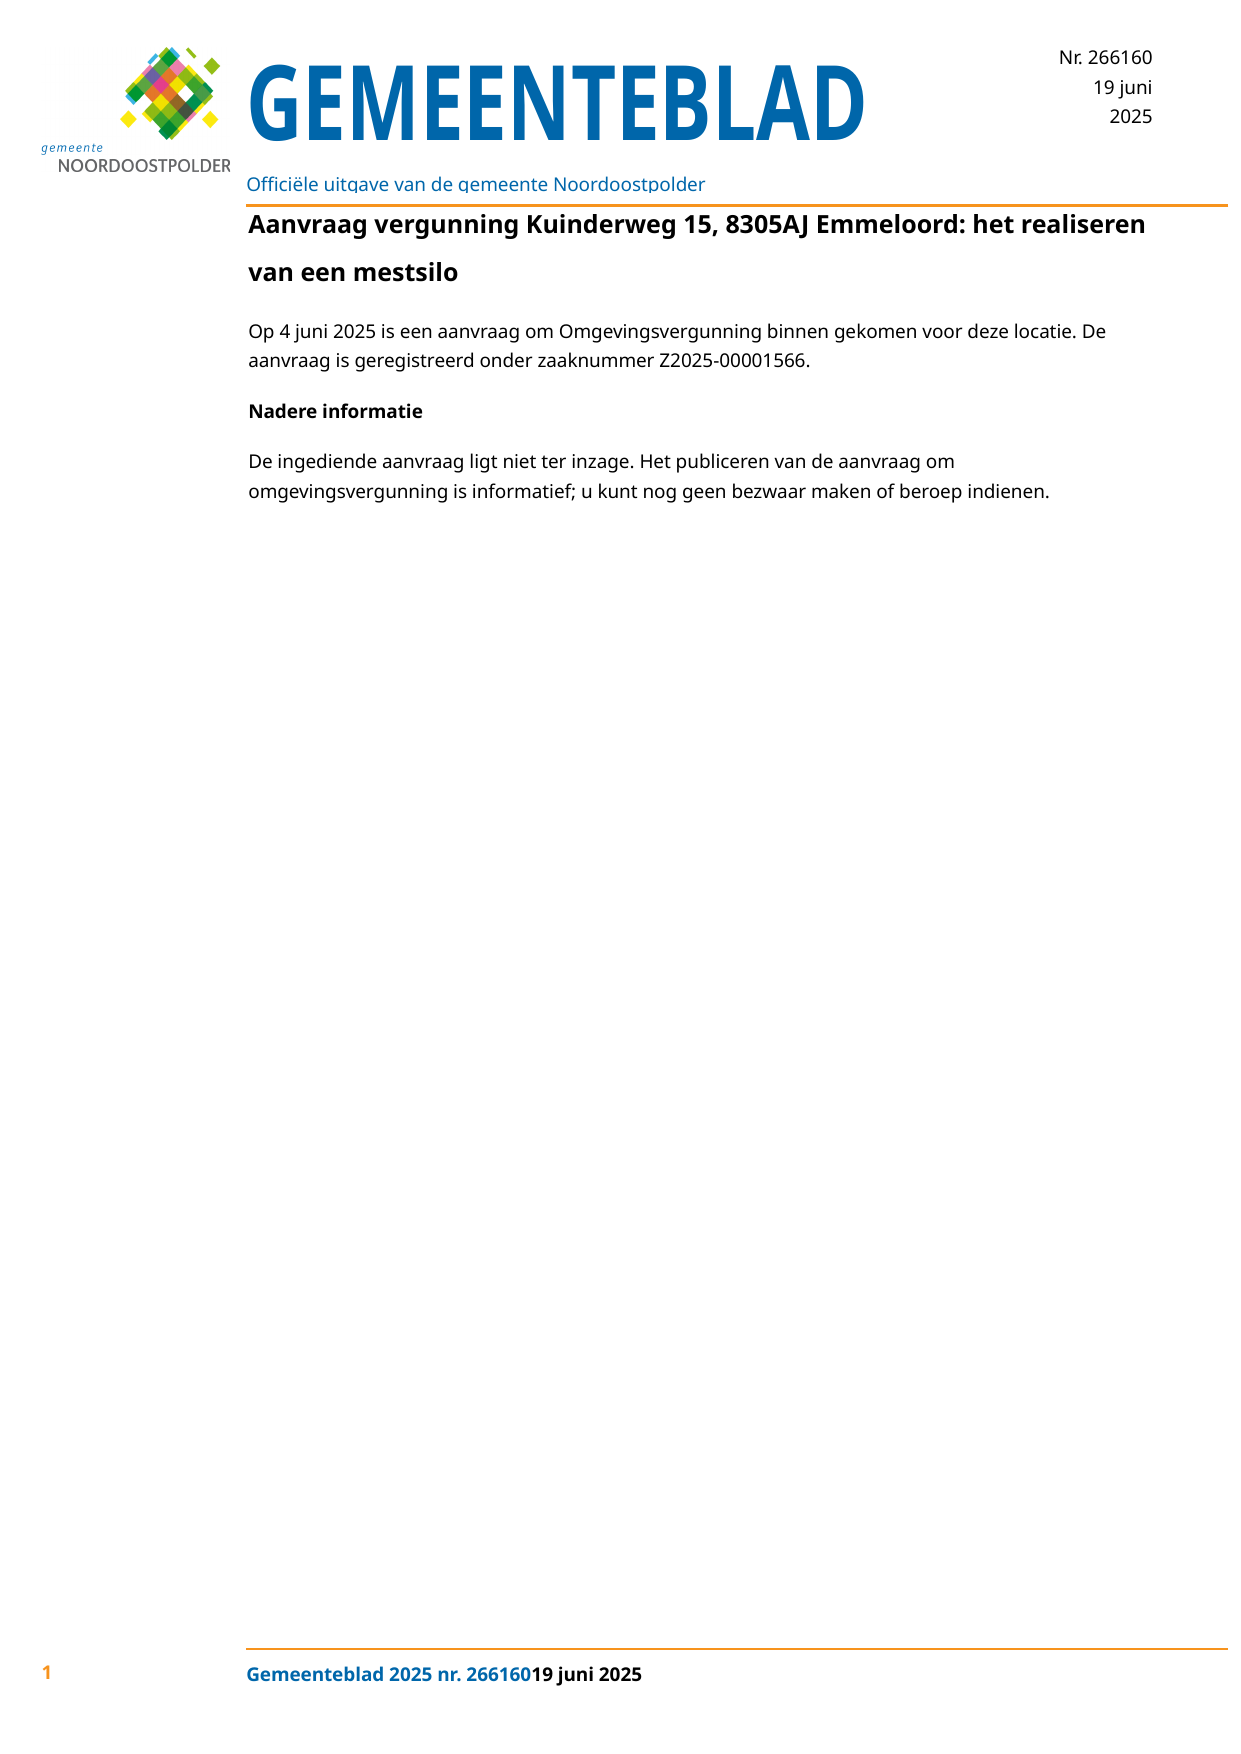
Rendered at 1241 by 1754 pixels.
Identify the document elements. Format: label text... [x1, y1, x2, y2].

text Nadere informatie [248, 398, 1152, 424]
text De ingediende aanvraag ligt niet ter inzage. Het publiceren van de aanvraag om omgevingsvergunning is informatief; u kunt nog geen bezwaar maken of beroep indienen. [248, 448, 1152, 504]
text Op 4 juni 2025 is een aanvraag om Omgevingsvergunning binnen gekomen voor deze locatie. De aanvraag is geregistreerd onder zaaknummer Z2025-00001566. [248, 318, 1152, 373]
text Aanvraag vergunning Kuinderweg 15, 8305AJ Emmeloord: het realiseren van een mestsilo [248, 207, 1152, 288]
picture [41, 47, 231, 172]
